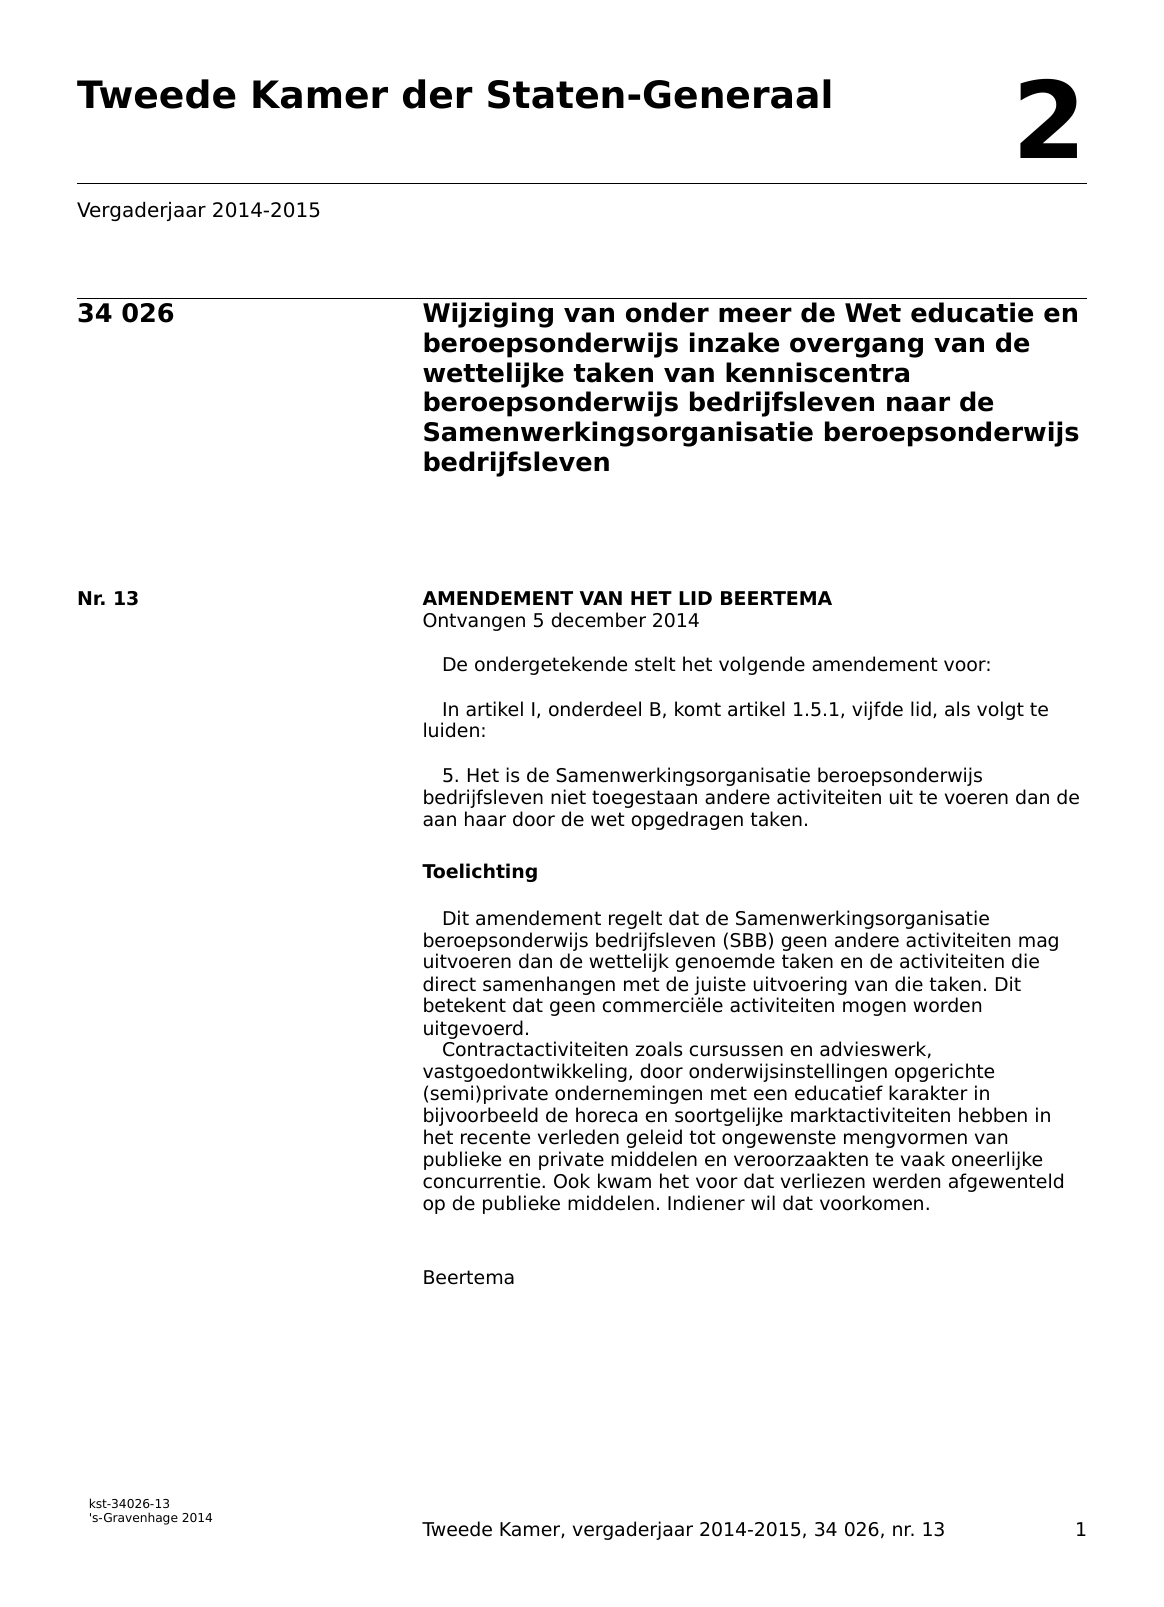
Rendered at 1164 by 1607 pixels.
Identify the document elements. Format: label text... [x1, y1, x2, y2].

table_header 2 [886, 59, 1087, 183]
text In artikel I, onderdeel B, komt artikel 1.5.1, vijfde lid, als volgt te luiden: [422, 698, 1087, 742]
text Dit amendement regelt dat de Samenwerkingsorganisatie beroepsonderwijs bedrijfsleven (SBB) geen andere activiteiten mag uitvoeren dan de wettelijk genoemde taken en de activiteiten die direct samenhangen met de juiste uitvoering van die taken. Dit betekent dat geen commerciële activiteiten mogen worden uitgevoerd. [422, 907, 1087, 1039]
text 5. Het is de Samenwerkingsorganisatie beroepsonderwijs bedrijfsleven niet toegestaan andere activiteiten uit te voeren dan de aan haar door de wet opgedragen taken. [422, 764, 1087, 831]
subtitle Nr. 13 AMENDEMENT VAN HET LID BEERTEMA [77, 588, 1087, 610]
text kst-34026-13 [88, 1497, 323, 1511]
subtitle Toelichting [422, 861, 1087, 882]
text Ontvangen 5 december 2014 [422, 610, 1087, 632]
text De ondergetekende stelt het volgende amendement voor: [422, 654, 1087, 676]
subtitle 34 026 Wijziging van onder meer de Wet educatie en beroepsonderwijs inzake overgang van de wettelijke taken van kenniscentra beroepsonderwijs bedrijfsleven naar de Samenwerkingsorganisatie beroepsonderwijs bedrijfsleven [77, 299, 1087, 477]
text Contractactiviteiten zoals cursussen en advieswerk, vastgoedontwikkeling, door onderwijsinstellingen opgerichte (semi)private ondernemingen met een educatief karakter in bijvoorbeeld de horeca en soortgelijke marktactiviteiten hebben in het recente verleden geleid tot ongewenste mengvormen van publieke en private middelen en veroorzaakten te vaak oneerlijke concurrentie. Ook kwam het voor dat verliezen werden afgewenteld op de publieke middelen. Indiener wil dat voorkomen. [422, 1039, 1087, 1215]
text Beertema [422, 1245, 1087, 1289]
table_header Tweede Kamer der Staten-Generaal [77, 59, 886, 183]
text 's-Gravenhage 2014 [88, 1511, 323, 1525]
table_cell Vergaderjaar 2014-2015 [77, 184, 1087, 298]
